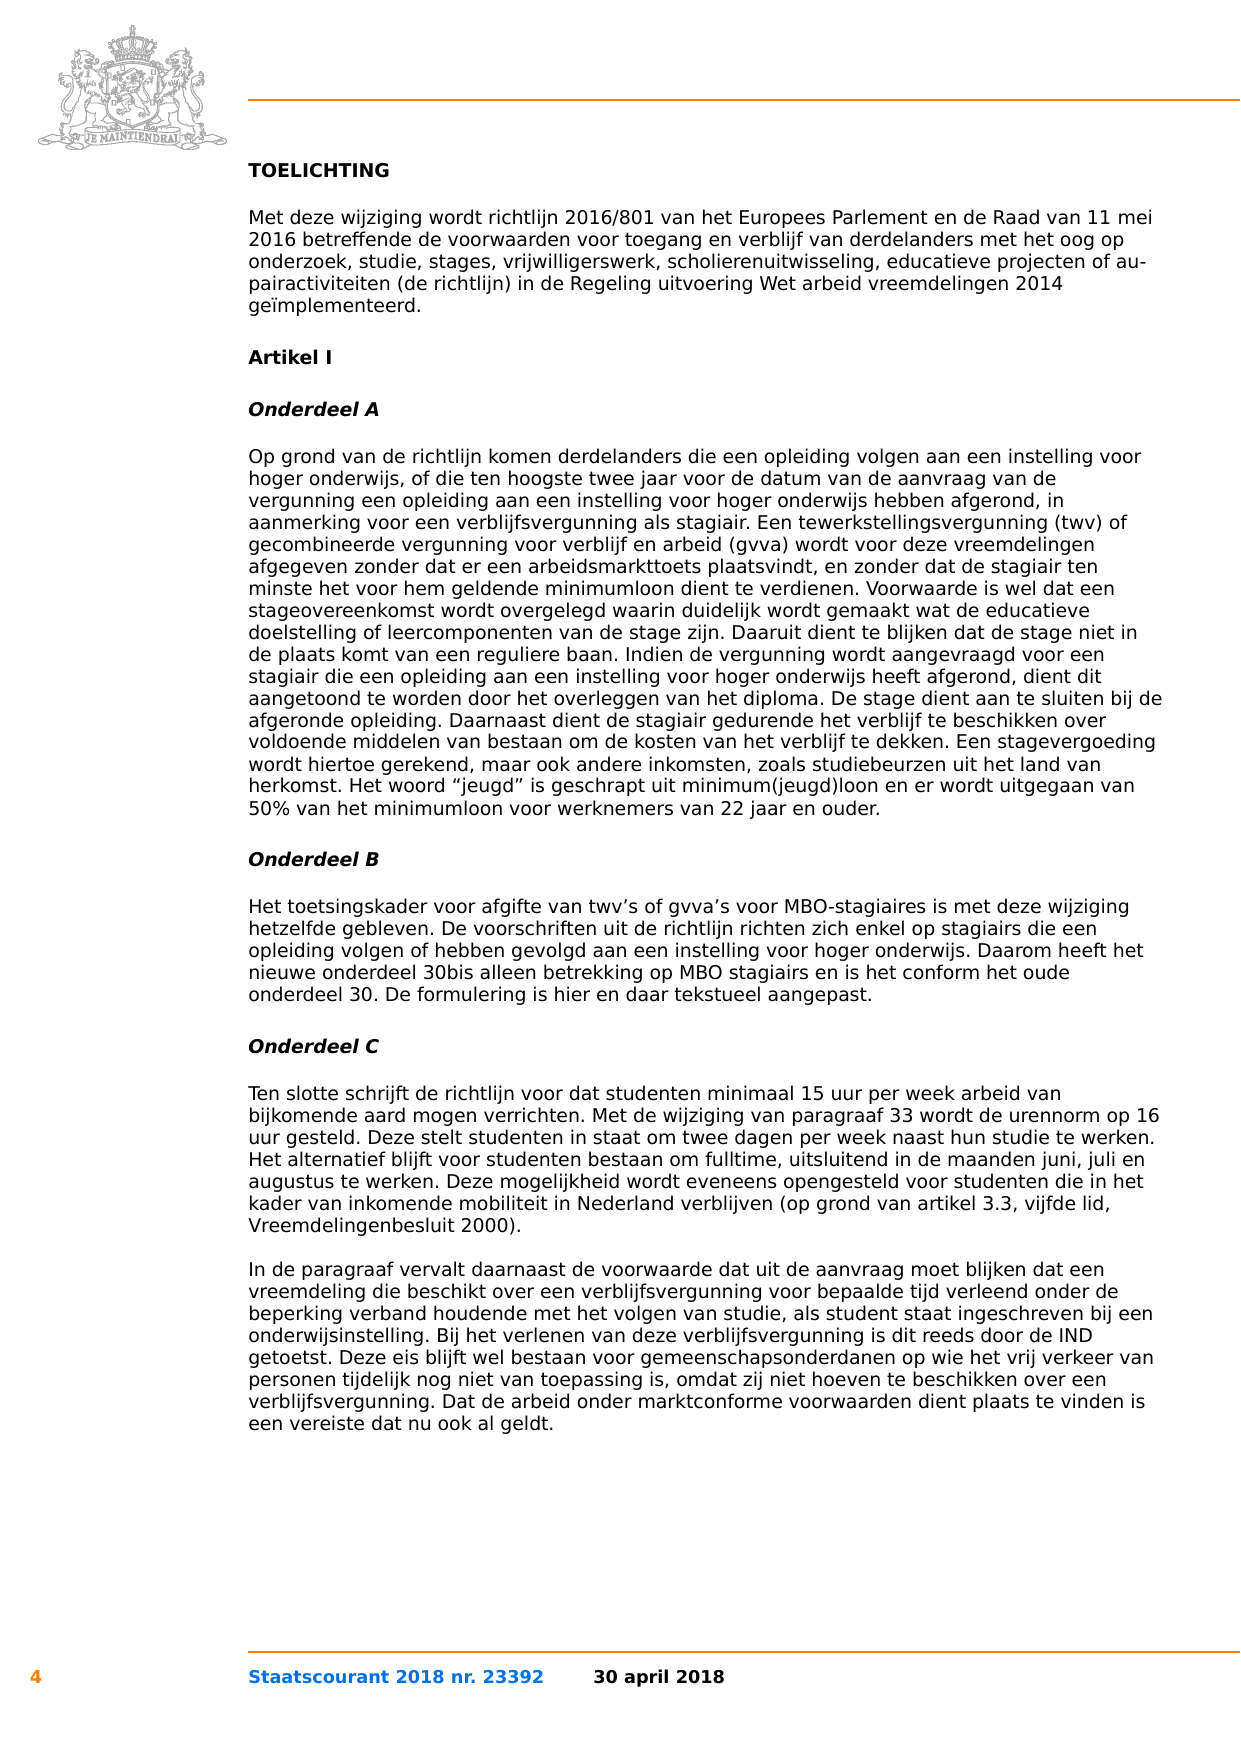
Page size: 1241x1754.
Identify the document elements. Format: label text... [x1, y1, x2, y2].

text In de paragraaf vervalt daarnaast de voorwaarde dat uit de aanvraag moet blijken dat een vreemdeling die beschikt over een verblijfsvergunning voor bepaalde tijd verleend onder de beperking verband houdende met het volgen van studie, als student staat ingeschreven bij een onderwijsinstelling. Bij het verlenen van deze verblijfsvergunning is dit reeds door de IND getoetst. Deze eis blijft wel bestaan voor gemeenschapsonderdanen op wie het vrij verkeer van personen tijdelijk nog niet van toepassing is, omdat zij niet hoeven te beschikken over een verblijfsvergunning. Dat de arbeid onder marktconforme voorwaarden dient plaats te vinden is een vereiste dat nu ook al geldt. [248, 1259, 1163, 1435]
text Het toetsingskader voor afgifte van twv’s of gvva’s voor MBO-stagiaires is met deze wijziging hetzelfde gebleven. De voorschriften uit de richtlijn richten zich enkel op stagiairs die een opleiding volgen of hebben gevolgd aan een instelling voor hoger onderwijs. Daarom heeft het nieuwe onderdeel 30bis alleen betrekking op MBO stagiairs en is het conform het oude onderdeel 30. De formulering is hier en daar tekstueel aangepast. [248, 896, 1163, 1006]
text Met deze wijziging wordt richtlijn 2016/801 van het Europees Parlement en de Raad van 11 mei 2016 betreffende de voorwaarden voor toegang en verblijf van derdelanders met het oog op onderzoek, studie, stages, vrijwilligerswerk, scholierenuitwisseling, educatieve projecten of au-pairactiviteiten (de richtlijn) in de Regeling uitvoering Wet arbeid vreemdelingen 2014 geïmplementeerd. [248, 207, 1163, 317]
subtitle Onderdeel A [248, 399, 1163, 421]
subtitle TOELICHTING [248, 160, 1163, 182]
picture [38, 25, 227, 150]
subtitle Artikel I [248, 347, 1163, 369]
subtitle Onderdeel C [248, 1036, 1163, 1058]
text Ten slotte schrijft de richtlijn voor dat studenten minimaal 15 uur per week arbeid van bijkomende aard mogen verrichten. Met de wijziging van paragraaf 33 wordt de urennorm op 16 uur gesteld. Deze stelt studenten in staat om twee dagen per week naast hun studie te werken. Het alternatief blijft voor studenten bestaan om fulltime, uitsluitend in de maanden juni, juli en augustus te werken. Deze mogelijkheid wordt eveneens opengesteld voor studenten die in het kader van inkomende mobiliteit in Nederland verblijven (op grond van artikel 3.3, vijfde lid, Vreemdelingenbesluit 2000). [248, 1083, 1163, 1237]
subtitle Onderdeel B [248, 849, 1163, 871]
text Op grond van de richtlijn komen derdelanders die een opleiding volgen aan een instelling voor hoger onderwijs, of die ten hoogste twee jaar voor de datum van de aanvraag van de vergunning een opleiding aan een instelling voor hoger onderwijs hebben afgerond, in aanmerking voor een verblijfsvergunning als stagiair. Een tewerkstellingsvergunning (twv) of gecombineerde vergunning voor verblijf en arbeid (gvva) wordt voor deze vreemdelingen afgegeven zonder dat er een arbeidsmarkttoets plaatsvindt, en zonder dat de stagiair ten minste het voor hem geldende minimumloon dient te verdienen. Voorwaarde is wel dat een stageovereenkomst wordt overgelegd waarin duidelijk wordt gemaakt wat de educatieve doelstelling of leercomponenten van de stage zijn. Daaruit dient te blijken dat de stage niet in de plaats komt van een reguliere baan. Indien de vergunning wordt aangevraagd voor een stagiair die een opleiding aan een instelling voor hoger onderwijs heeft afgerond, dient dit aangetoond te worden door het overleggen van het diploma. De stage dient aan te sluiten bij de afgeronde opleiding. Daarnaast dient de stagiair gedurende het verblijf te beschikken over voldoende middelen van bestaan om de kosten van het verblijf te dekken. Een stagevergoeding wordt hiertoe gerekend, maar ook andere inkomsten, zoals studiebeurzen uit het land van herkomst. Het woord “jeugd” is geschrapt uit minimum(jeugd)loon en er wordt uitgegaan van 50% van het minimumloon voor werknemers van 22 jaar en ouder. [248, 446, 1163, 819]
